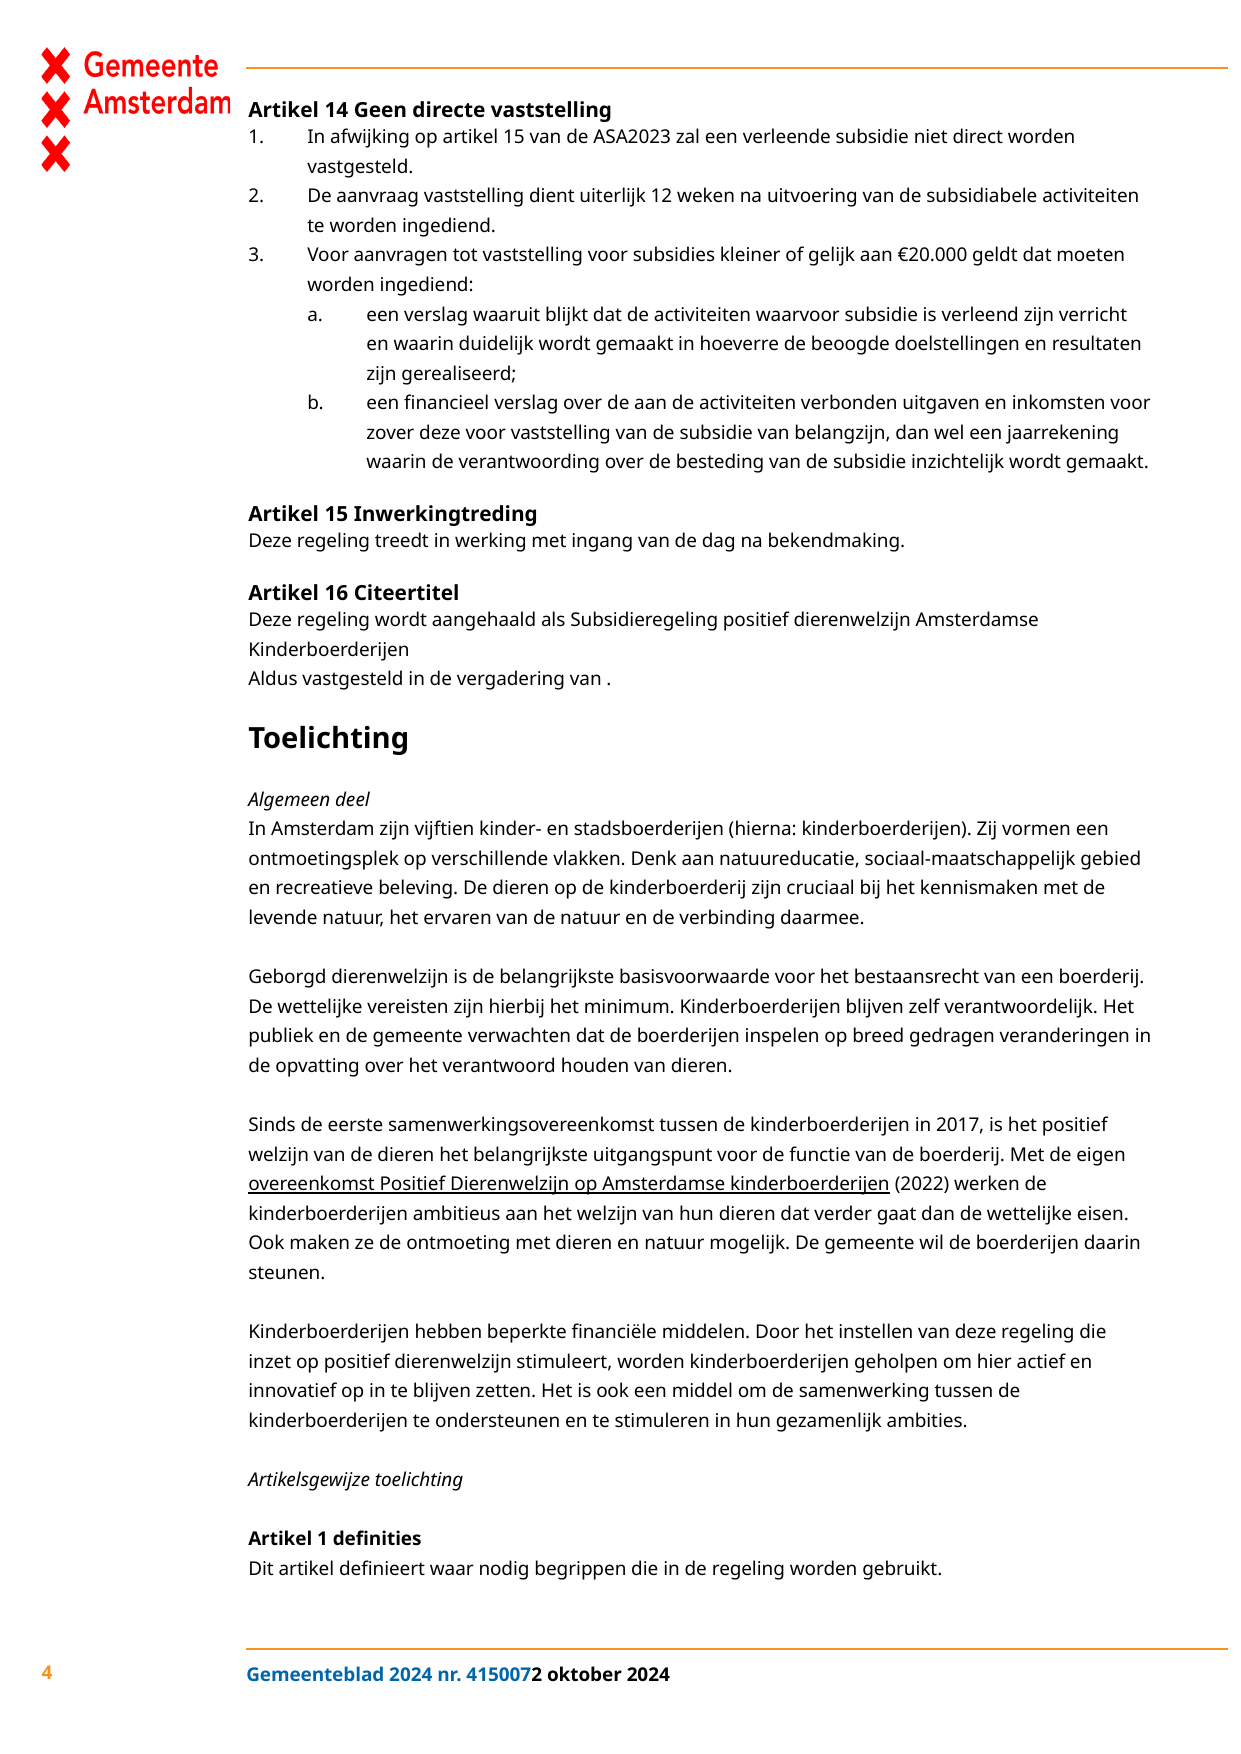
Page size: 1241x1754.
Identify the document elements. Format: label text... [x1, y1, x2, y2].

picture [41, 47, 231, 172]
text Artikel 15 Inwerkingtreding [248, 499, 1152, 527]
text Deze regeling treedt in werking met ingang van de dag na bekendmaking. [248, 527, 1152, 553]
text Geborgd dierenwelzijn is de belangrijkste basisvoorwaarde voor het bestaansrecht van een boerderij. De wettelijke vereisten zijn hierbij het minimum. Kinderboerderijen blijven zelf verantwoordelijk. Het publiek en de gemeente verwachten dat de boerderijen inspelen op breed gedragen veranderingen in de opvatting over het verantwoord houden van dieren. [248, 963, 1152, 1078]
text Artikel 14 Geen directe vaststelling [248, 95, 1152, 123]
text Toelichting [248, 717, 1152, 757]
text Algemeen deel [248, 786, 1152, 812]
list een financieel verslag over de aan de activiteiten verbonden uitgaven en inkomsten voor zover deze voor vaststelling van de subsidie van belangzijn, dan wel een jaarrekening waarin de verantwoording over de besteding van de subsidie inzichtelijk wordt gemaakt. [307, 389, 1152, 474]
text Artikel 16 Citeertitel [248, 578, 1152, 606]
list In afwijking op artikel 15 van de ASA2023 zal een verleende subsidie niet direct worden vastgesteld. [248, 123, 1152, 178]
text In Amsterdam zijn vijftien kinder- en stadsboerderijen (hierna: kinderboerderijen). Zij vormen een ontmoetingsplek op verschillende vlakken. Denk aan natuureducatie, sociaal-maatschappelijk gebied en recreatieve beleving. De dieren op de kinderboerderij zijn cruciaal bij het kennismaken met de levende natuur, het ervaren van de natuur en de verbinding daarmee. [248, 815, 1152, 930]
list een verslag waaruit blijkt dat de activiteiten waarvoor subsidie is verleend zijn verricht en waarin duidelijk wordt gemaakt in hoeverre de beoogde doelstellingen en resultaten zijn gerealiseerd; [307, 301, 1152, 386]
text Kinderboerderijen hebben beperkte financiële middelen. Door het instellen van deze regeling die inzet op positief dierenwelzijn stimuleert, worden kinderboerderijen geholpen om hier actief en innovatief op in te blijven zetten. Het is ook een middel om de samenwerking tussen de kinderboerderijen te ondersteunen en te stimuleren in hun gezamenlijk ambities. [248, 1318, 1152, 1433]
text Dit artikel definieert waar nodig begrippen die in de regeling worden gebruikt. [248, 1555, 1152, 1581]
text Artikelsgewijze toelichting [248, 1466, 1152, 1492]
list De aanvraag vaststelling dient uiterlijk 12 weken na uitvoering van de subsidiabele activiteiten te worden ingediend. [248, 182, 1152, 238]
text Sinds de eerste samenwerkingsovereenkomst tussen de kinderboerderijen in 2017, is het positief welzijn van de dieren het belangrijkste uitgangspunt voor de functie van de boerderij. Met de eigen overeenkomst Positief Dierenwelzijn op Amsterdamse kinderboerderijen (2022) werken de kinderboerderijen ambitieus aan het welzijn van hun dieren dat verder gaat dan de wettelijke eisen. Ook maken ze de ontmoeting met dieren en natuur mogelijk. De gemeente wil de boerderijen daarin steunen. [248, 1111, 1152, 1285]
text Artikel 1 definities [248, 1525, 1152, 1551]
text Aldus vastgesteld in de vergadering van . [248, 666, 1152, 691]
text Deze regeling wordt aangehaald als Subsidieregeling positief dierenwelzijn Amsterdamse Kinderboerderijen [248, 606, 1152, 662]
list Voor aanvragen tot vaststelling voor subsidies kleiner of gelijk aan €20.000 geldt dat moeten worden ingediend: [248, 242, 1152, 297]
